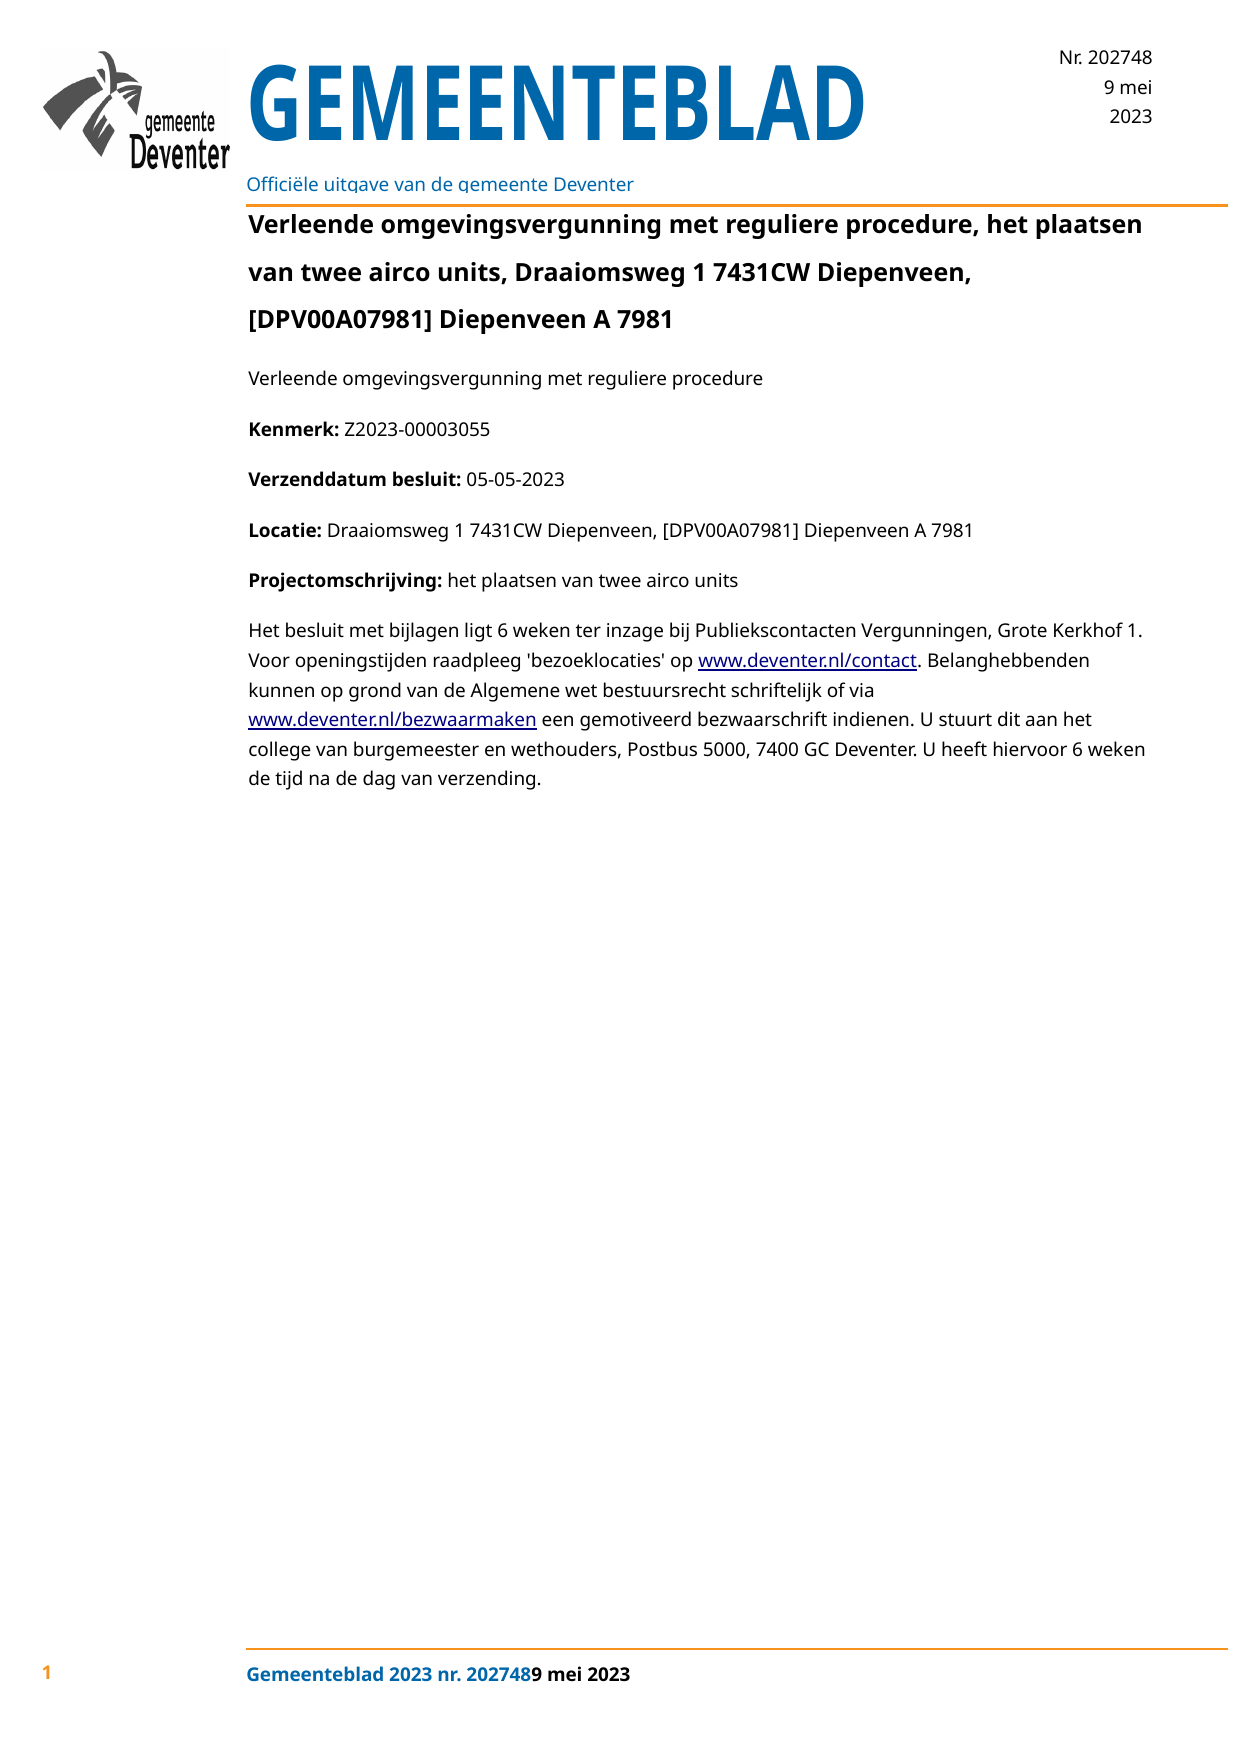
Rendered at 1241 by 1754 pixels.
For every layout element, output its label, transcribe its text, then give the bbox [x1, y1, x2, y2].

text Verleende omgevingsvergunning met reguliere procedure [248, 366, 1152, 391]
text Verzenddatum besluit: 05-05-2023 [248, 466, 1152, 492]
picture [41, 47, 231, 172]
text Het besluit met bijlagen ligt 6 weken ter inzage bij Publiekscontacten Vergunningen, Grote Kerkhof 1. Voor openingstijden raadpleeg 'bezoeklocaties' op www.deventer.nl/contact. Belanghebbenden kunnen op grond van de Algemene wet bestuursrecht schriftelijk of via www.deventer.nl/bezwaarmaken een gemotiveerd bezwaarschrift indienen. U stuurt dit aan het college van burgemeester en wethouders, Postbus 5000, 7400 GC Deventer. U heeft hiervoor 6 weken de tijd na de dag van verzending. [248, 618, 1152, 791]
text Verleende omgevingsvergunning met reguliere procedure, het plaatsen van twee airco units, Draaiomsweg 1 7431CW Diepenveen, [DPV00A07981] Diepenveen A 7981 [248, 207, 1152, 336]
text Kenmerk: Z2023-00003055 [248, 416, 1152, 442]
text Projectomschrijving: het plaatsen van twee airco units [248, 567, 1152, 593]
text Locatie: Draaiomsweg 1 7431CW Diepenveen, [DPV00A07981] Diepenveen A 7981 [248, 517, 1152, 542]
